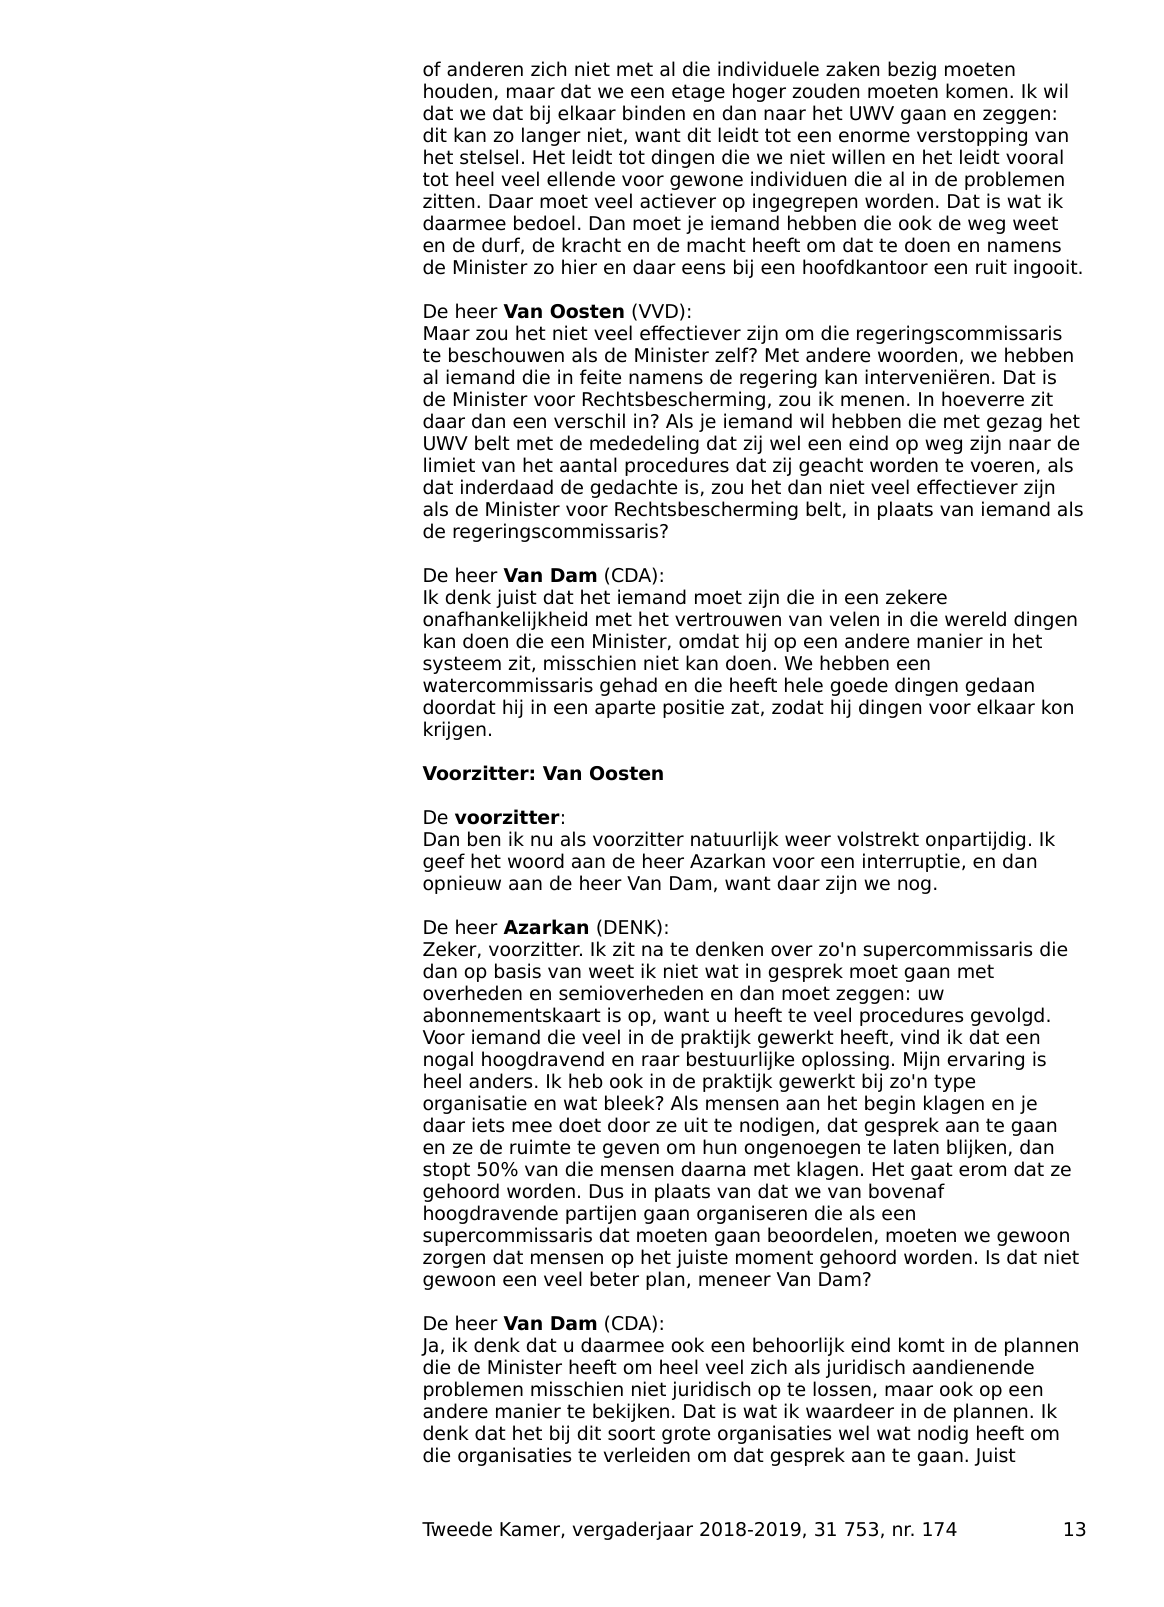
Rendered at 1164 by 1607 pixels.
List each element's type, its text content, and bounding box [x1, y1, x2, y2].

text of anderen zich niet met al die individuele zaken bezig moeten houden, maar dat we een etage hoger zouden moeten komen. Ik wil dat we dat bij elkaar binden en dan naar het UWV gaan en zeggen: dit kan zo langer niet, want dit leidt tot een enorme verstopping van het stelsel. Het leidt tot dingen die we niet willen en het leidt vooral tot heel veel ellende voor gewone individuen die al in de problemen zitten. Daar moet veel actiever op ingegrepen worden. Dat is wat ik daarmee bedoel. Dan moet je iemand hebben die ook de weg weet en de durf, de kracht en de macht heeft om dat te doen en namens de Minister zo hier en daar eens bij een hoofdkantoor een ruit ingooit. [422, 59, 1087, 279]
subtitle Voorzitter: Van Oosten [422, 763, 1087, 785]
text Zeker, voorzitter. Ik zit na te denken over zo'n supercommissaris die dan op basis van weet ik niet wat in gesprek moet gaan met overheden en semioverheden en dan moet zeggen: uw abonnementskaart is op, want u heeft te veel procedures gevolgd. Voor iemand die veel in de praktijk gewerkt heeft, vind ik dat een nogal hoogdravend en raar bestuurlijke oplossing. Mijn ervaring is heel anders. Ik heb ook in de praktijk gewerkt bij zo'n type organisatie en wat bleek? Als mensen aan het begin klagen en je daar iets mee doet door ze uit te nodigen, dat gesprek aan te gaan en ze de ruimte te geven om hun ongenoegen te laten blijken, dan stopt 50% van die mensen daarna met klagen. Het gaat erom dat ze gehoord worden. Dus in plaats van dat we van bovenaf hoogdravende partijen gaan organiseren die als een supercommissaris dat moeten gaan beoordelen, moeten we gewoon zorgen dat mensen op het juiste moment gehoord worden. Is dat niet gewoon een veel beter plan, meneer Van Dam? [422, 939, 1087, 1291]
text De heer Van Dam (CDA): [422, 565, 1087, 587]
text Ik denk juist dat het iemand moet zijn die in een zekere onafhankelijkheid met het vertrouwen van velen in die wereld dingen kan doen die een Minister, omdat hij op een andere manier in het systeem zit, misschien niet kan doen. We hebben een watercommissaris gehad en die heeft hele goede dingen gedaan doordat hij in een aparte positie zat, zodat hij dingen voor elkaar kon krijgen. [422, 587, 1087, 741]
text De heer Van Oosten (VVD): [422, 301, 1087, 323]
text De voorzitter: [422, 807, 1087, 829]
text Maar zou het niet veel effectiever zijn om die regeringscommissaris te beschouwen als de Minister zelf? Met andere woorden, we hebben al iemand die in feite namens de regering kan interveniëren. Dat is de Minister voor Rechtsbescherming, zou ik menen. In hoeverre zit daar dan een verschil in? Als je iemand wil hebben die met gezag het UWV belt met de mededeling dat zij wel een eind op weg zijn naar de limiet van het aantal procedures dat zij geacht worden te voeren, als dat inderdaad de gedachte is, zou het dan niet veel effectiever zijn als de Minister voor Rechtsbescherming belt, in plaats van iemand als de regeringscommissaris? [422, 323, 1087, 543]
text Dan ben ik nu als voorzitter natuurlijk weer volstrekt onpartijdig. Ik geef het woord aan de heer Azarkan voor een interruptie, en dan opnieuw aan de heer Van Dam, want daar zijn we nog. [422, 829, 1087, 895]
text De heer Azarkan (DENK): [422, 917, 1087, 939]
text Ja, ik denk dat u daarmee ook een behoorlijk eind komt in de plannen die de Minister heeft om heel veel zich als juridisch aandienende problemen misschien niet juridisch op te lossen, maar ook op een andere manier te bekijken. Dat is wat ik waardeer in de plannen. Ik denk dat het bij dit soort grote organisaties wel wat nodig heeft om die organisaties te verleiden om dat gesprek aan te gaan. Juist [422, 1335, 1087, 1467]
text De heer Van Dam (CDA): [422, 1313, 1087, 1335]
